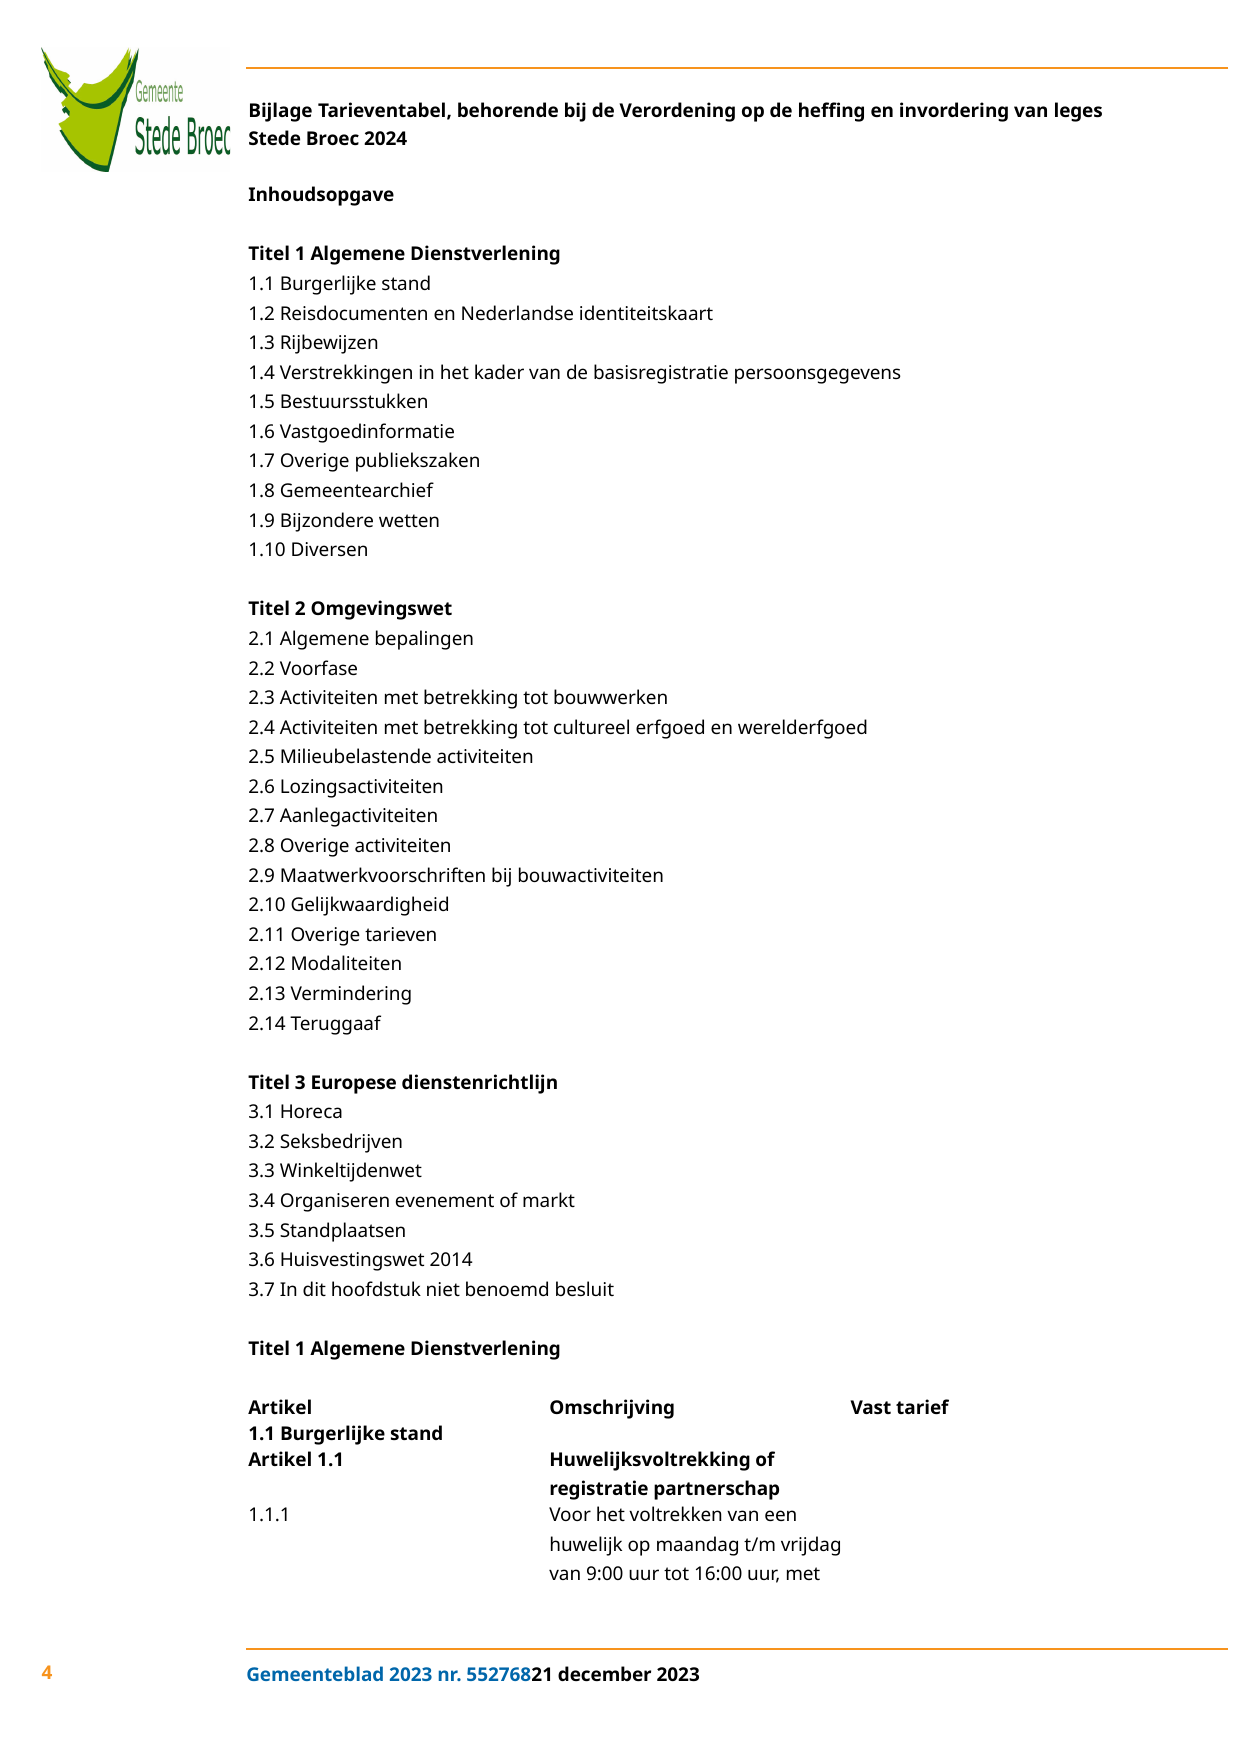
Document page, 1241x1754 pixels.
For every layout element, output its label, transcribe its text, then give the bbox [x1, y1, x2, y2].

text 1.8 Gemeentearchief [248, 477, 1152, 503]
text 1.4 Verstrekkingen in het kader van de basisregistratie persoonsgegevens [248, 359, 1152, 384]
text 1.5 Bestuursstukken [248, 388, 1152, 414]
table_cell 1.1.1 [248, 1501, 549, 1586]
table_cell [850, 1501, 1152, 1586]
text 2.10 Gelijkwaardigheid [248, 891, 1152, 917]
text 2.5 Milieubelastende activiteiten [248, 743, 1152, 769]
text 3.3 Winkeltijdenwet [248, 1158, 1152, 1183]
text 1.2 Reisdocumenten en Nederlandse identiteitskaart [248, 300, 1152, 325]
text 2.6 Lozingsactiviteiten [248, 773, 1152, 799]
text 2.9 Maatwerkvoorschriften bij bouwactiviteiten [248, 862, 1152, 887]
table_cell Huwelijksvoltrekking of registratie partnerschap [549, 1446, 850, 1501]
table_header Omschrijving [549, 1394, 850, 1420]
text 2.12 Modaliteiten [248, 951, 1152, 976]
table_cell Voor het voltrekken van een huwelijk op maandag t/m vrijdag van 9:00 uur tot 16:00 uur, met [549, 1501, 850, 1586]
text 3.4 Organiseren evenement of markt [248, 1187, 1152, 1213]
text Titel 1 Algemene Dienstverlening [248, 1335, 1152, 1361]
text 2.8 Overige activiteiten [248, 832, 1152, 858]
table_cell Artikel 1.1 [248, 1446, 549, 1501]
text 2.13 Vermindering [248, 980, 1152, 1006]
text 1.3 Rijbewijzen [248, 329, 1152, 355]
picture [41, 47, 231, 172]
text 3.7 In dit hoofdstuk niet benoemd besluit [248, 1276, 1152, 1302]
text Inhoudsopgave [248, 181, 1152, 207]
text 3.2 Seksbedrijven [248, 1128, 1152, 1154]
table_cell [850, 1446, 1152, 1501]
text 3.1 Horeca [248, 1098, 1152, 1124]
text 2.11 Overige tarieven [248, 921, 1152, 947]
table_header Vast tarief [850, 1394, 1152, 1420]
text 2.4 Activiteiten met betrekking tot cultureel erfgoed en werelderfgoed [248, 714, 1152, 739]
text 2.14 Teruggaaf [248, 1010, 1152, 1035]
text Bijlage Tarieventabel, behorende bij de Verordening op de heffing en invordering van leges Stede Broec 2024 [248, 95, 1152, 152]
text 1.6 Vastgoedinformatie [248, 418, 1152, 444]
text 2.3 Activiteiten met betrekking tot bouwwerken [248, 684, 1152, 710]
table_cell 1.1 Burgerlijke stand [248, 1420, 1152, 1446]
text 1.10 Diversen [248, 536, 1152, 562]
text 2.7 Aanlegactiviteiten [248, 803, 1152, 828]
text 1.1 Burgerlijke stand [248, 270, 1152, 296]
text 1.7 Overige publiekszaken [248, 448, 1152, 473]
text 2.1 Algemene bepalingen [248, 625, 1152, 651]
text Titel 3 Europese dienstenrichtlijn [248, 1069, 1152, 1094]
text 1.9 Bijzondere wetten [248, 507, 1152, 532]
text Titel 1 Algemene Dienstverlening [248, 241, 1152, 266]
table_header Artikel [248, 1394, 549, 1420]
text Titel 2 Omgevingswet [248, 596, 1152, 621]
text 3.5 Standplaatsen [248, 1217, 1152, 1242]
text 2.2 Voorfase [248, 655, 1152, 680]
text 3.6 Huisvestingswet 2014 [248, 1246, 1152, 1272]
